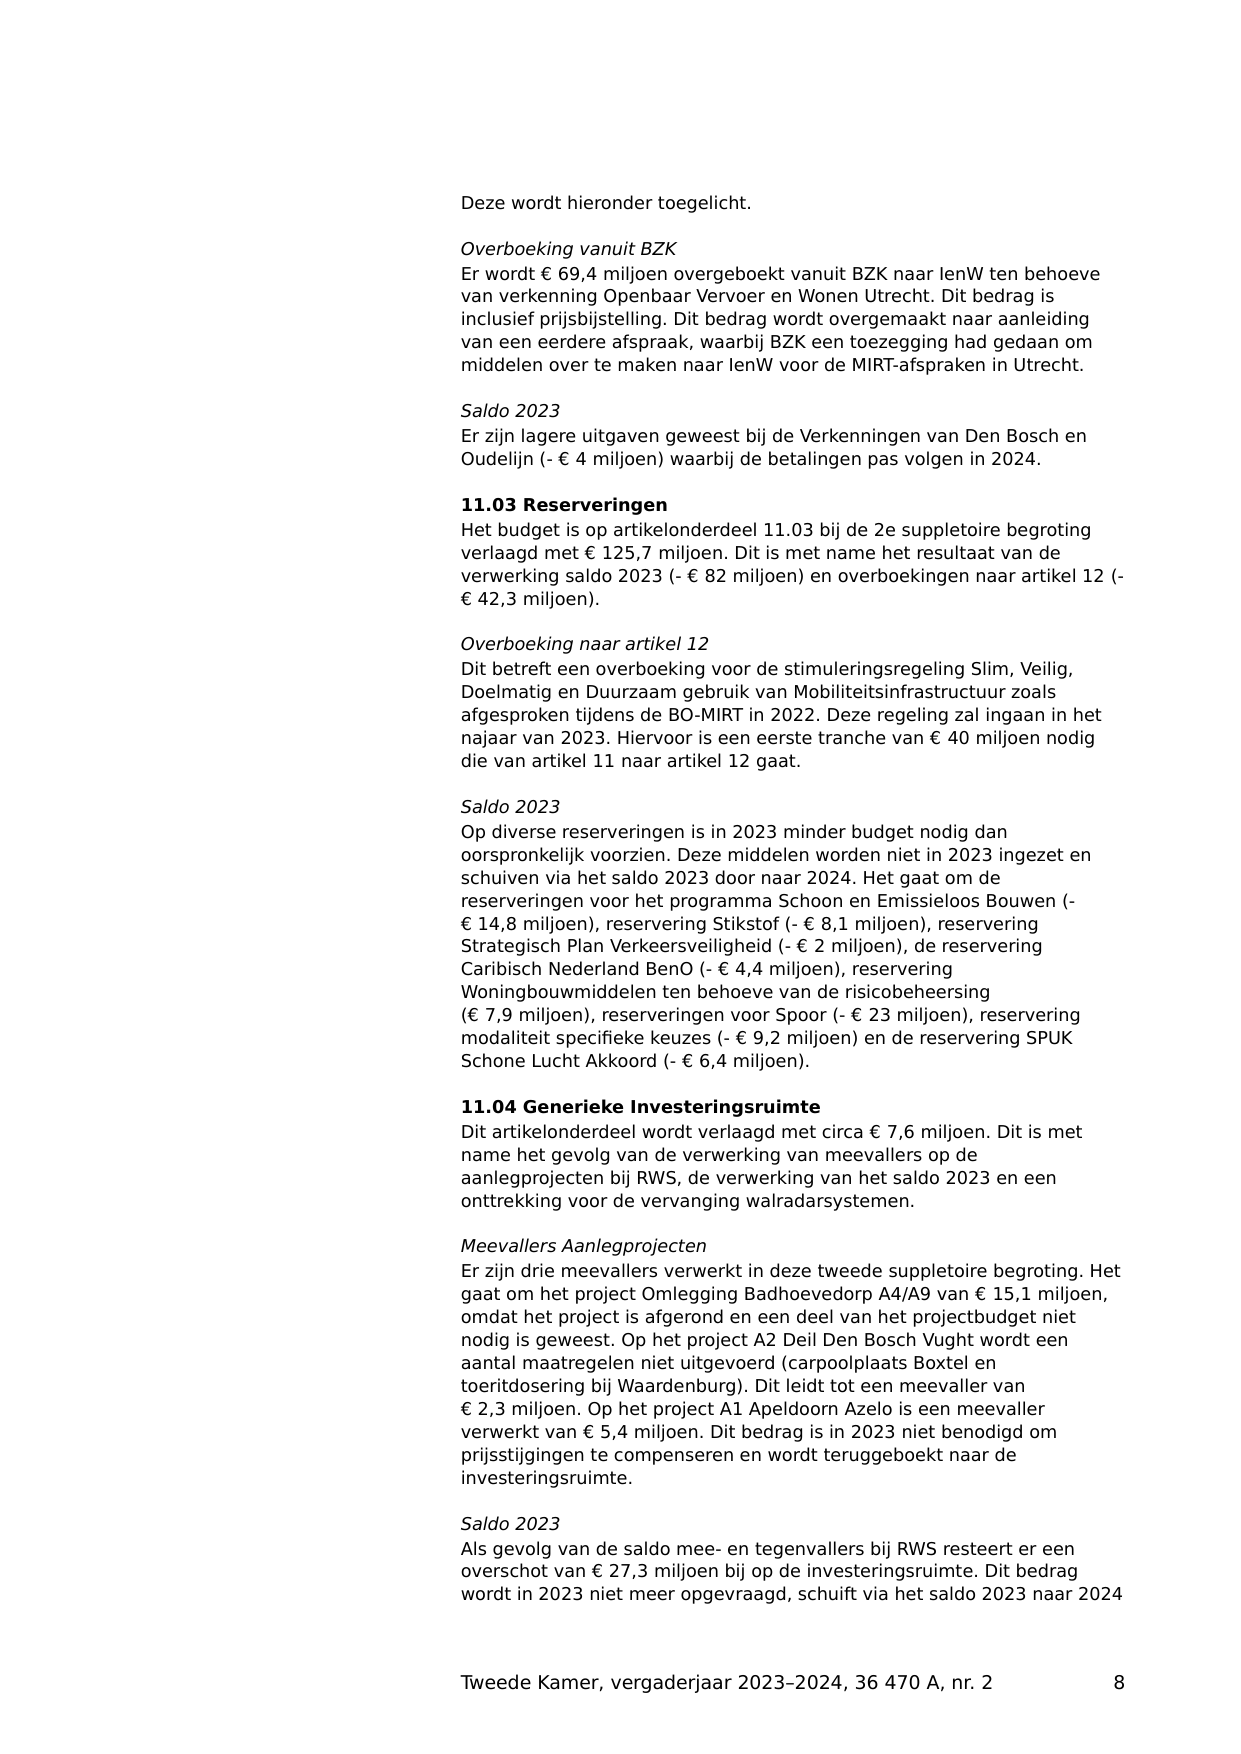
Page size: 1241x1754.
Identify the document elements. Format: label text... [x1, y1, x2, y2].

text Overboeking vanuit BZK [461, 237, 1125, 259]
text 11.03 Reserveringen [461, 493, 1125, 516]
text Deze wordt hieronder toegelicht. [461, 191, 1125, 214]
text Er wordt € 69,4 miljoen overgeboekt vanuit BZK naar IenW ten behoeve van verkenning Openbaar Vervoer en Wonen Utrecht. Dit bedrag is inclusief prijsbijstelling. Dit bedrag wordt overgemaakt naar aanleiding van een eerdere afspraak, waarbij BZK een toezegging had gedaan om middelen over te maken naar IenW voor de MIRT-afspraken in Utrecht. [461, 262, 1125, 376]
text Saldo 2023 [461, 1512, 1125, 1534]
text Dit betreft een overboeking voor de stimuleringsregeling Slim, Veilig, Doelmatig en Duurzaam gebruik van Mobiliteitsinfrastructuur zoals afgesproken tijdens de BO-MIRT in 2022. Deze regeling zal ingaan in het najaar van 2023. Hiervoor is een eerste tranche van € 40 miljoen nodig die van artikel 11 naar artikel 12 gaat. [461, 657, 1125, 772]
text Overboeking naar artikel 12 [461, 632, 1125, 655]
text Saldo 2023 [461, 399, 1125, 422]
text Er zijn lagere uitgaven geweest bij de Verkenningen van Den Bosch en Oudelijn (- € 4 miljoen) waarbij de betalingen pas volgen in 2024. [461, 424, 1125, 470]
text Dit artikelonderdeel wordt verlaagd met circa € 7,6 miljoen. Dit is met name het gevolg van de verwerking van meevallers op de aanlegprojecten bij RWS, de verwerking van het saldo 2023 en een onttrekking voor de vervanging walradarsystemen. [461, 1120, 1125, 1212]
text 11.04 Generieke Investeringsruimte [461, 1095, 1125, 1118]
text Als gevolg van de saldo mee- en tegenvallers bij RWS resteert er een overschot van € 27,3 miljoen bij op de investeringsruimte. Dit bedrag wordt in 2023 niet meer opgevraagd, schuift via het saldo 2023 naar 2024 [461, 1537, 1125, 1605]
text Het budget is op artikelonderdeel 11.03 bij de 2e suppletoire begroting verlaagd met € 125,7 miljoen. Dit is met name het resultaat van de verwerking saldo 2023 (- € 82 miljoen) en overboekingen naar artikel 12 (- € 42,3 miljoen). [461, 518, 1125, 609]
text Op diverse reserveringen is in 2023 minder budget nodig dan oorspronkelijk voorzien. Deze middelen worden niet in 2023 ingezet en schuiven via het saldo 2023 door naar 2024. Het gaat om de reserveringen voor het programma Schoon en Emissieloos Bouwen (- € 14,8 miljoen), reservering Stikstof (- € 8,1 miljoen), reservering Strategisch Plan Verkeersveiligheid (- € 2 miljoen), de reservering Caribisch Nederland BenO (- € 4,4 miljoen), reservering Woningbouwmiddelen ten behoeve van de risicobeheersing (€ 7,9 miljoen), reserveringen voor Spoor (- € 23 miljoen), reservering modaliteit specifieke keuzes (- € 9,2 miljoen) en de reservering SPUK Schone Lucht Akkoord (- € 6,4 miljoen). [461, 820, 1125, 1072]
text Saldo 2023 [461, 795, 1125, 818]
text Meevallers Aanlegprojecten [461, 1234, 1125, 1257]
text Er zijn drie meevallers verwerkt in deze tweede suppletoire begroting. Het gaat om het project Omlegging Badhoevedorp A4/A9 van € 15,1 miljoen, omdat het project is afgerond en een deel van het projectbudget niet nodig is geweest. Op het project A2 Deil Den Bosch Vught wordt een aantal maatregelen niet uitgevoerd (carpoolplaats Boxtel en toeritdosering bij Waardenburg). Dit leidt tot een meevaller van € 2,3 miljoen. Op het project A1 Apeldoorn Azelo is een meevaller verwerkt van € 5,4 miljoen. Dit bedrag is in 2023 niet benodigd om prijsstijgingen te compenseren en wordt teruggeboekt naar de investeringsruimte. [461, 1259, 1125, 1489]
